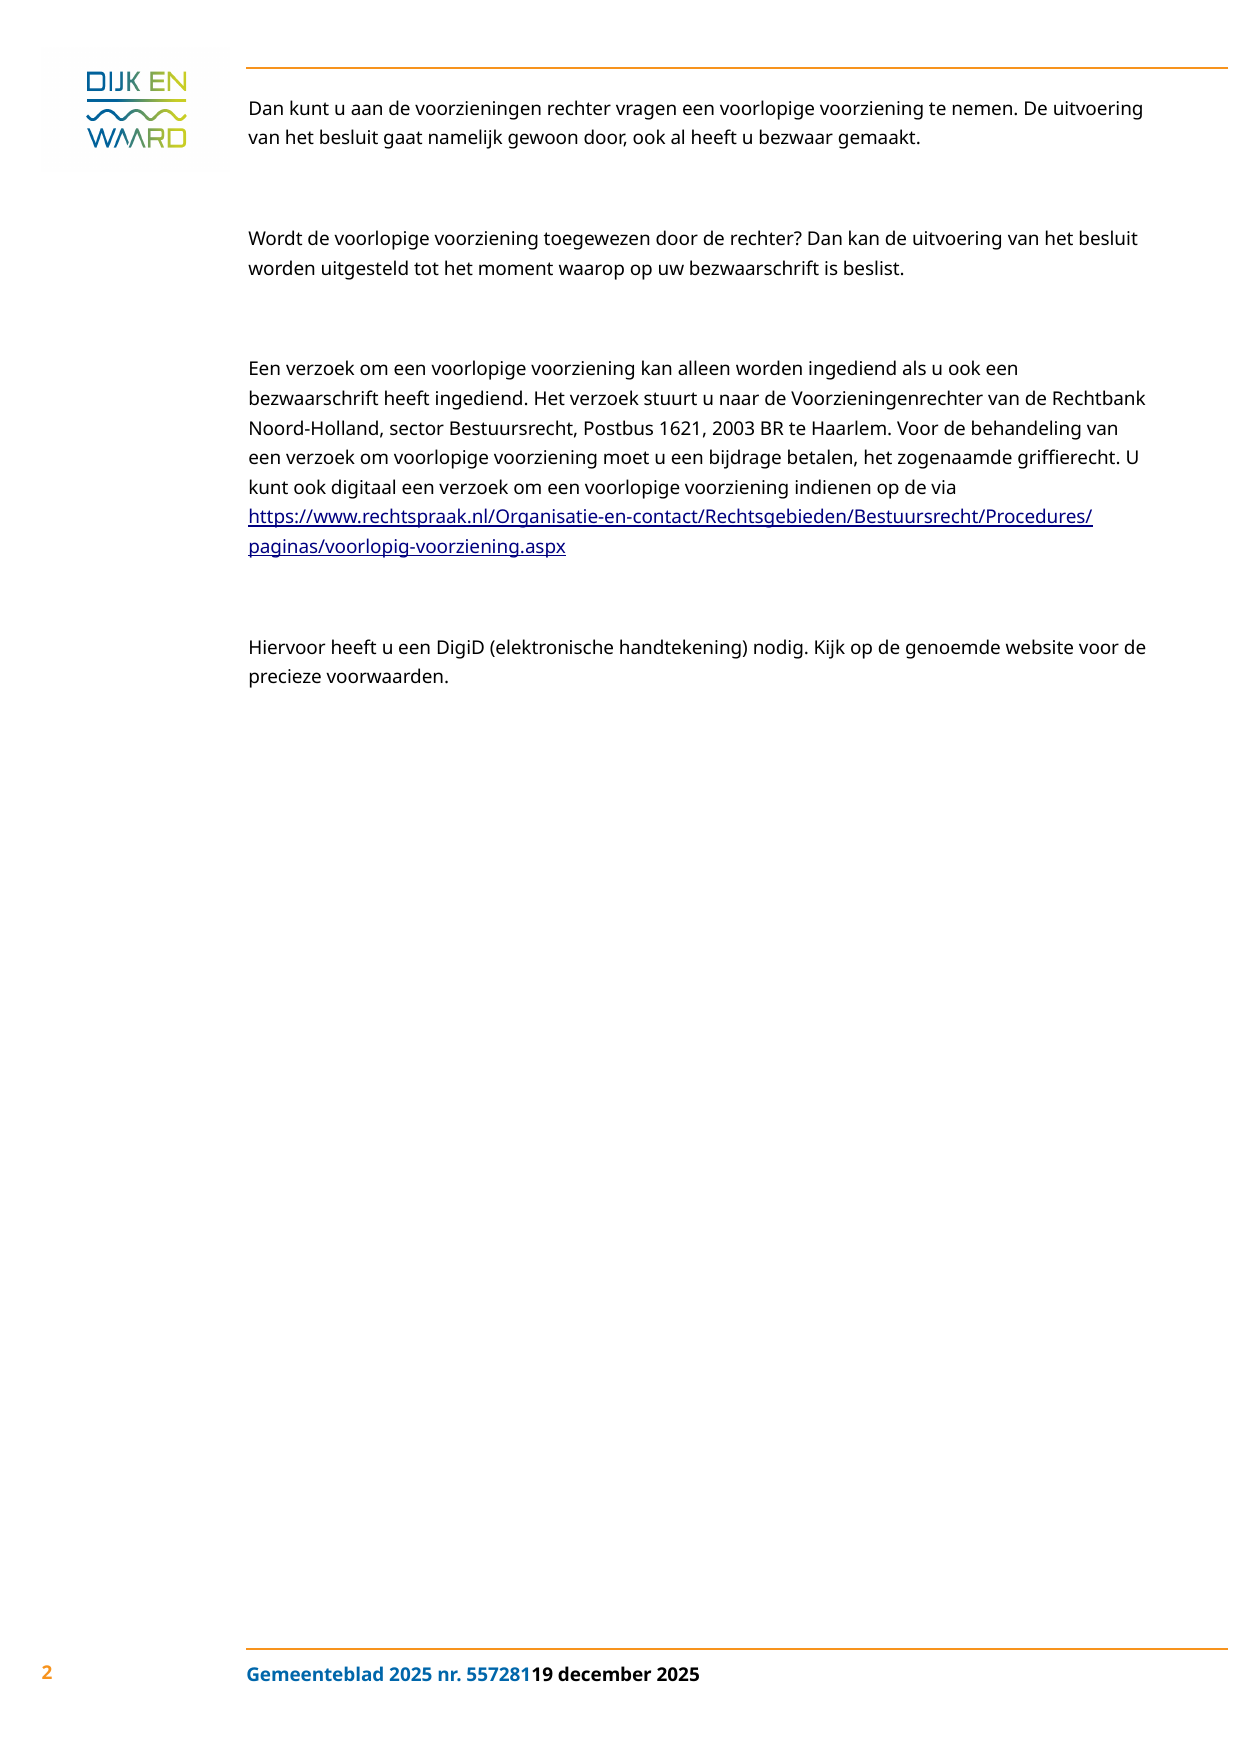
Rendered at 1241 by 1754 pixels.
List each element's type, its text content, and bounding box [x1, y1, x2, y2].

picture [41, 47, 231, 172]
text Dan kunt u aan de voorzieningen rechter vragen een voorlopige voorziening te nemen. De uitvoering van het besluit gaat namelijk gewoon door, ook al heeft u bezwaar gemaakt. [248, 95, 1152, 150]
text Een verzoek om een voorlopige voorziening kan alleen worden ingediend als u ook een bezwaarschrift heeft ingediend. Het verzoek stuurt u naar de Voorzieningenrechter van de Rechtbank Noord-Holland, sector Bestuursrecht, Postbus 1621, 2003 BR te Haarlem. Voor de behandeling van een verzoek om voorlopige voorziening moet u een bijdrage betalen, het zogenaamde griffierecht. U kunt ook digitaal een verzoek om een voorlopige voorziening indienen op de via https://www.rechtspraak.nl/Organisatie-en-contact/Rechtsgebieden/Bestuursrecht/Procedures/paginas/voorlopig-voorziening.aspx [248, 356, 1152, 559]
text Wordt de voorlopige voorziening toegewezen door de rechter? Dan kan de uitvoering van het besluit worden uitgesteld tot het moment waarop op uw bezwaarschrift is beslist. [248, 225, 1152, 281]
text Hiervoor heeft u een DigiD (elektronische handtekening) nodig. Kijk op de genoemde website voor de precieze voorwaarden. [248, 634, 1152, 689]
